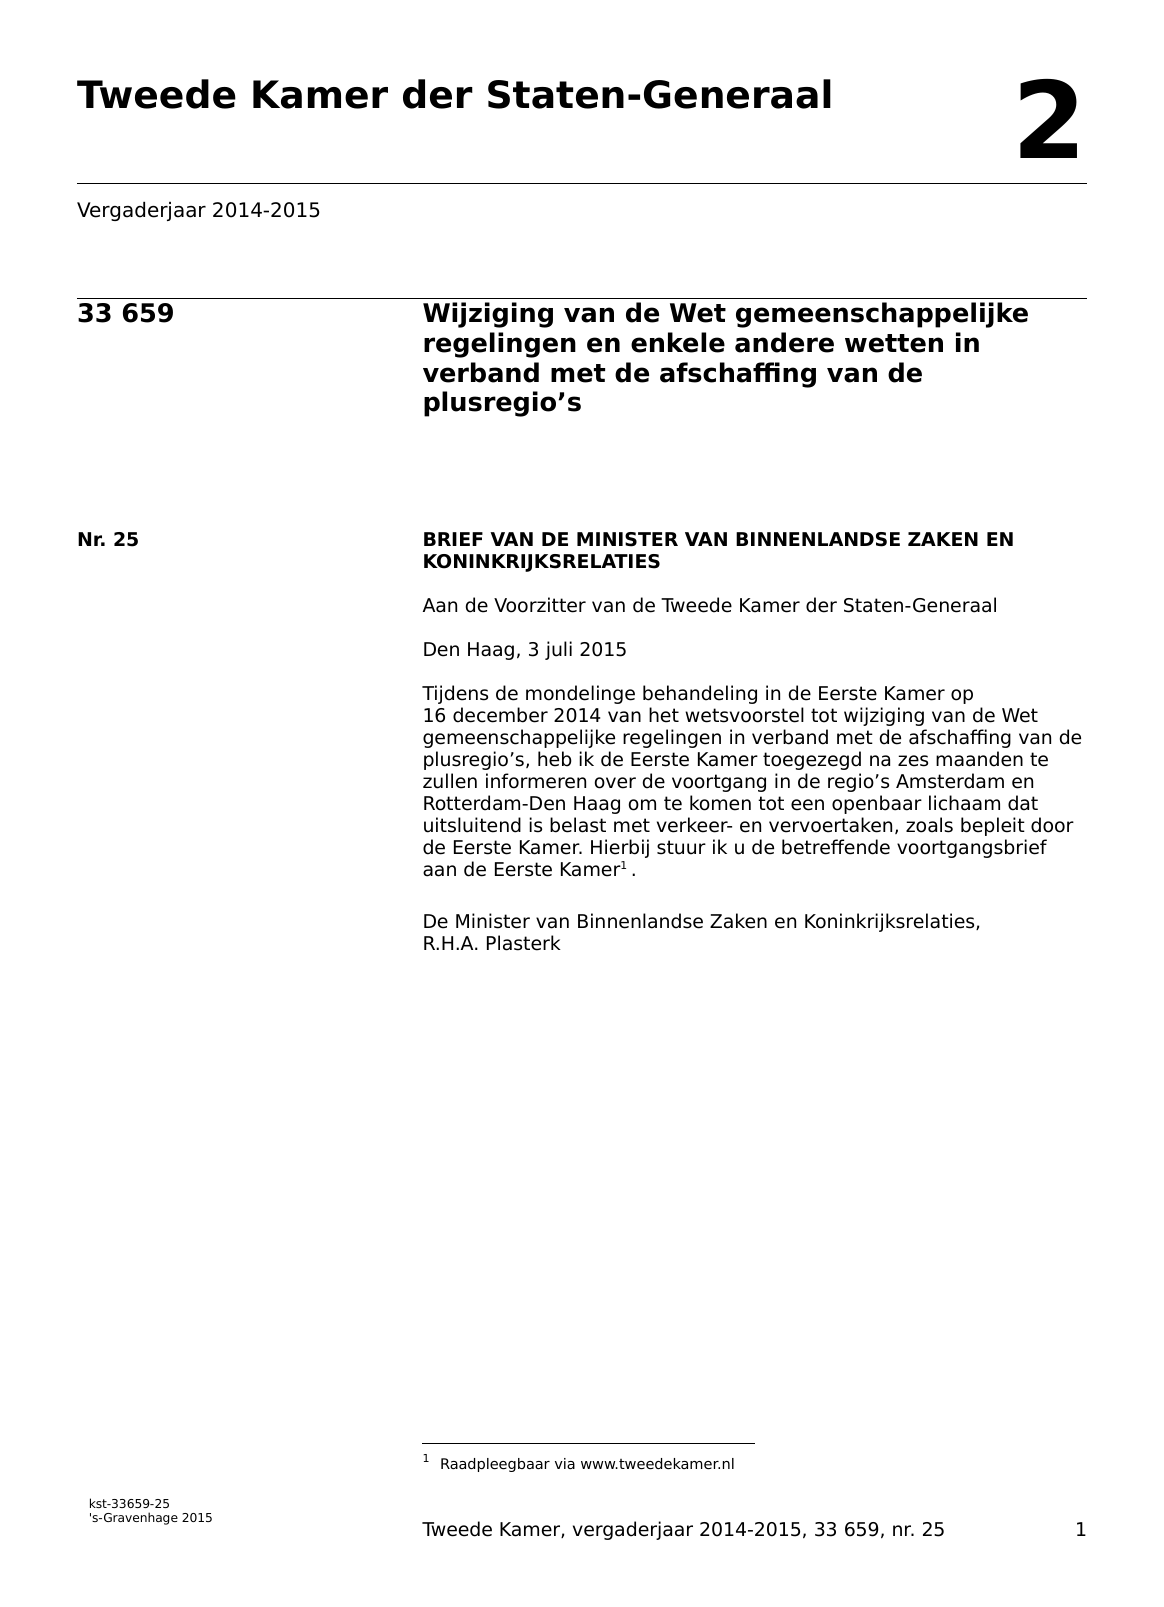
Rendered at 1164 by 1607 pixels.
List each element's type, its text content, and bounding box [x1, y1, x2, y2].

text Tijdens de mondelinge behandeling in de Eerste Kamer op 16 december 2014 van het wetsvoorstel tot wijziging van de Wet gemeenschappelijke regelingen in verband met de afschaffing van de plusregio’s, heb ik de Eerste Kamer toegezegd na zes maanden te zullen informeren over de voortgang in de regio’s Amsterdam en Rotterdam-Den Haag om te komen tot een openbaar lichaam dat uitsluitend is belast met verkeer- en vervoertaken, zoals bepleit door de Eerste Kamer. Hierbij stuur ik u de betreffende voortgangsbrief aan de Eerste Kamer. [422, 683, 1087, 881]
text Den Haag, 3 juli 2015 [422, 639, 1087, 661]
text De Minister van Binnenlandse Zaken en Koninkrijksrelaties, R.H.A. Plasterk [422, 911, 1087, 955]
table_header 2 [886, 59, 1087, 183]
text Aan de Voorzitter van de Tweede Kamer der Staten-Generaal [422, 595, 1087, 617]
subtitle Nr. 25 BRIEF VAN DE MINISTER VAN BINNENLANDSE ZAKEN EN KONINKRIJKSRELATIES [77, 529, 1087, 573]
subtitle 33 659 Wijziging van de Wet gemeenschappelijke regelingen en enkele andere wetten in verband met de afschaffing van de plusregio’s [77, 299, 1087, 418]
text Raadpleegbaar via www.tweedekamer.nl [422, 1452, 1087, 1474]
table_header Tweede Kamer der Staten-Generaal [77, 59, 886, 183]
table_cell Vergaderjaar 2014-2015 [77, 184, 1087, 298]
text kst-33659-25 [88, 1497, 323, 1511]
text 's-Gravenhage 2015 [88, 1511, 323, 1525]
